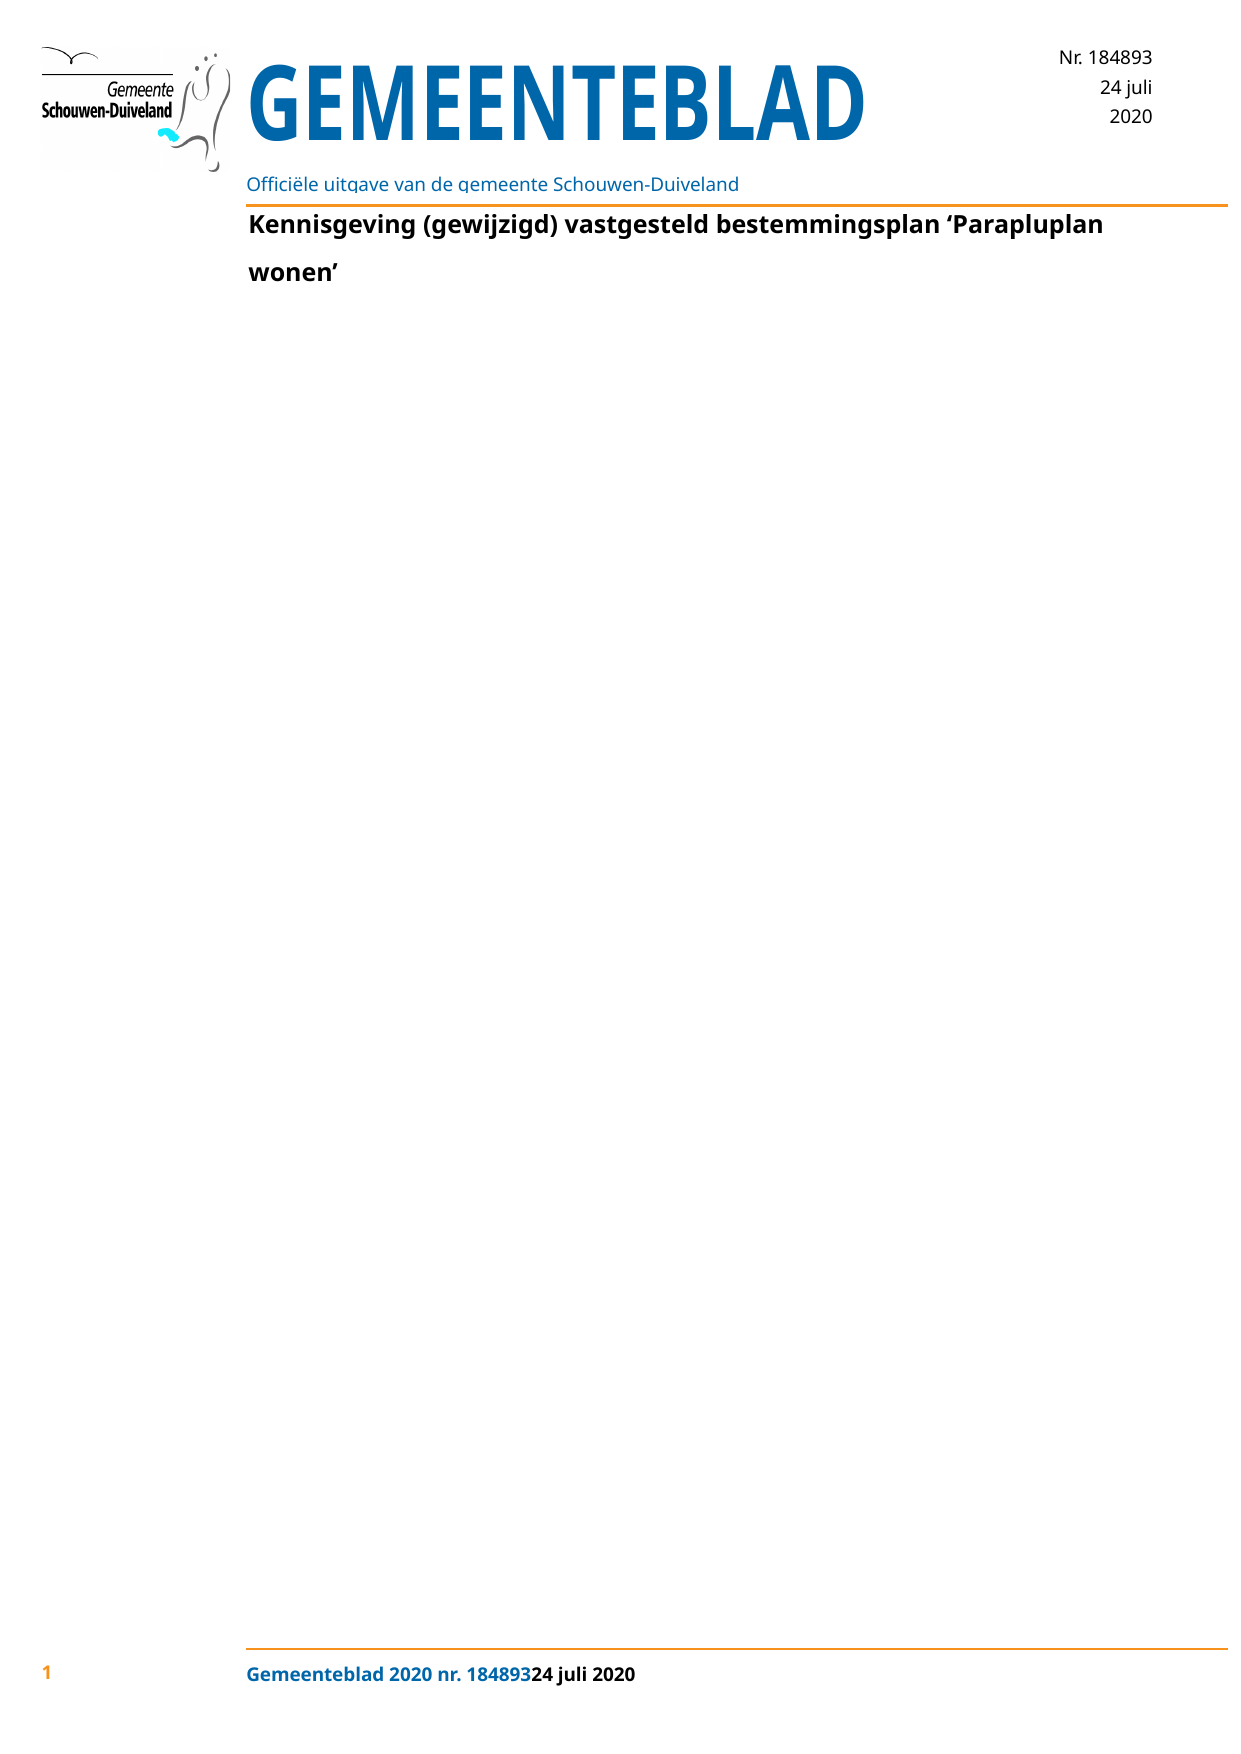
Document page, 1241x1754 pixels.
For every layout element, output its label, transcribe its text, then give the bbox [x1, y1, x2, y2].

text Kennisgeving (gewijzigd) vastgesteld bestemmingsplan ‘Parapluplan wonen’ [248, 207, 1152, 288]
picture [41, 47, 231, 172]
